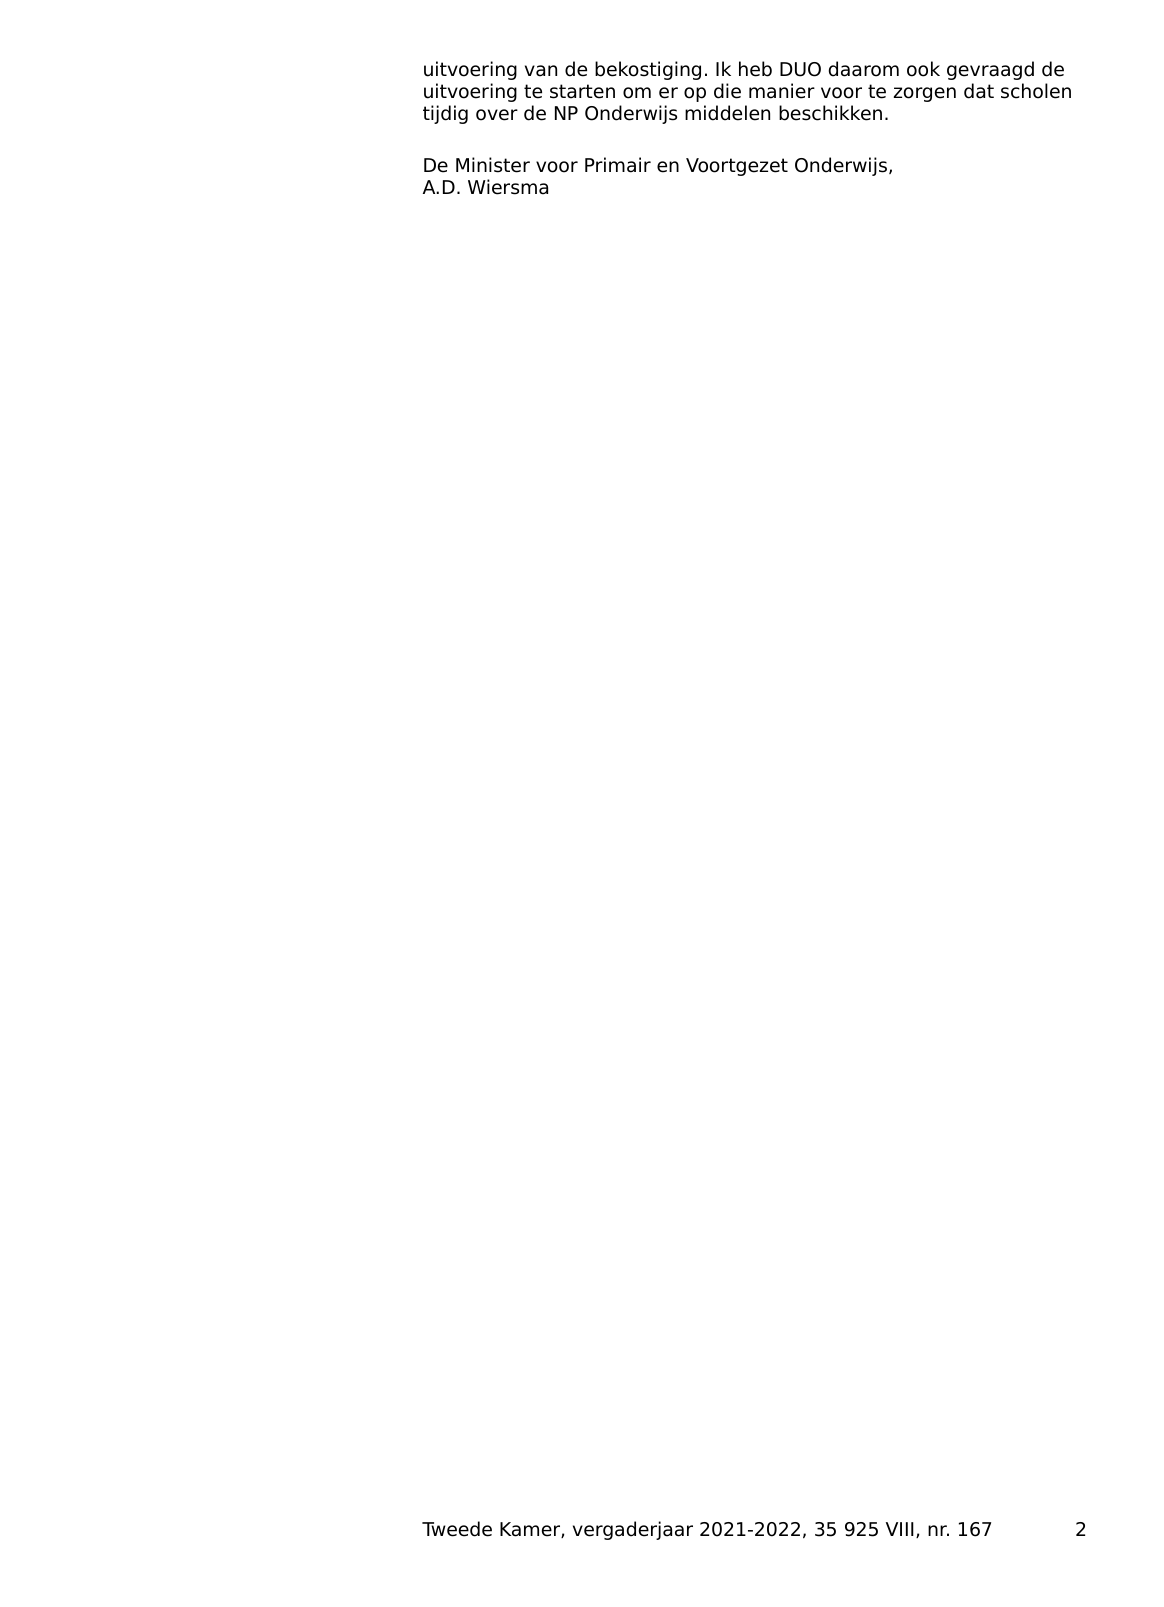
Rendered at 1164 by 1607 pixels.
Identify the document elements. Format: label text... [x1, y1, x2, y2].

text uitvoering van de bekostiging. Ik heb DUO daarom ook gevraagd de uitvoering te starten om er op die manier voor te zorgen dat scholen tijdig over de NP Onderwijs middelen beschikken. [422, 59, 1087, 125]
text De Minister voor Primair en Voortgezet Onderwijs, A.D. Wiersma [422, 155, 1087, 199]
